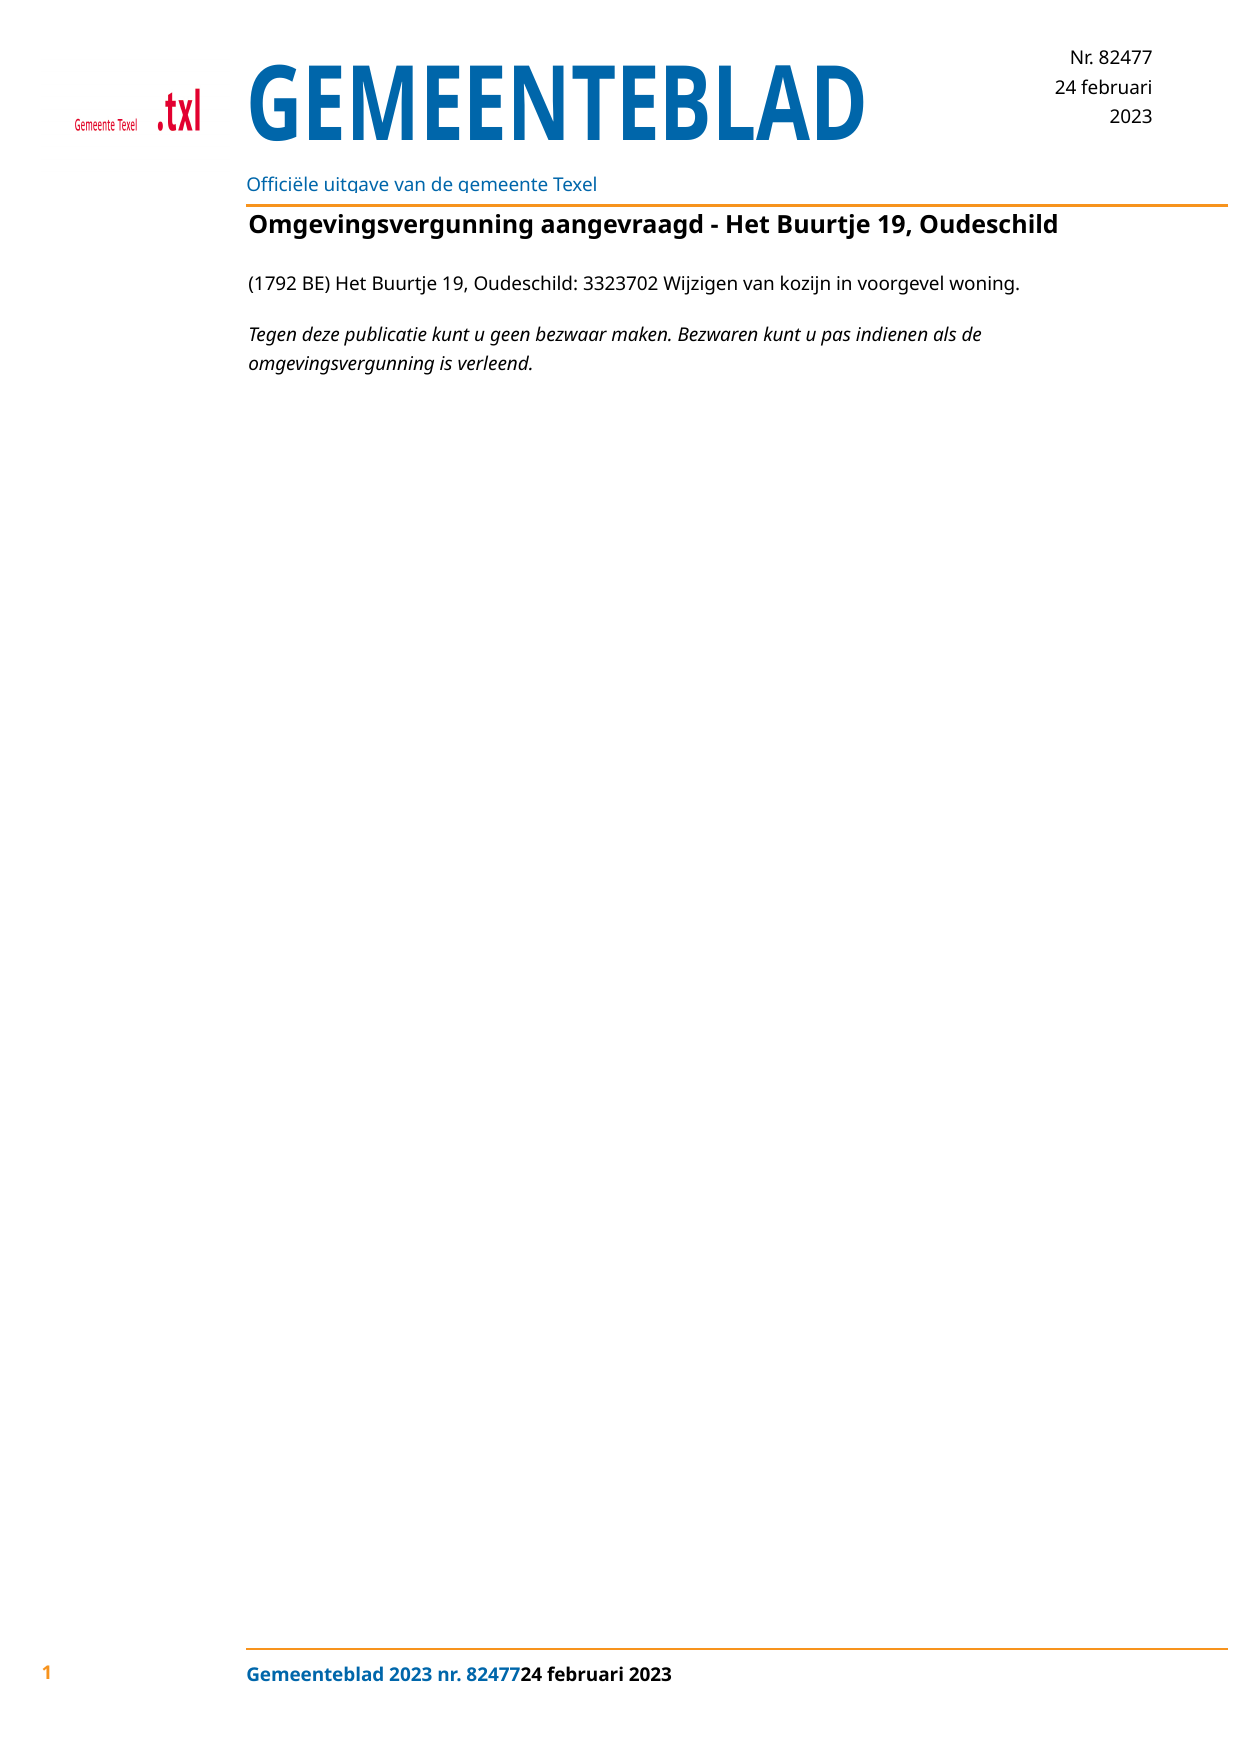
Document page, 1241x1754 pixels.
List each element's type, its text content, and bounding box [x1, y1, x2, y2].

text Omgevingsvergunning aangevraagd - Het Buurtje 19, Oudeschild [248, 207, 1152, 241]
text Tegen deze publicatie kunt u geen bezwaar maken. Bezwaren kunt u pas indienen als de omgevingsvergunning is verleend. [248, 321, 1152, 376]
picture [41, 47, 231, 172]
text (1792 BE) Het Buurtje 19, Oudeschild: 3323702 Wijzigen van kozijn in voorgevel woning. [248, 270, 1152, 296]
